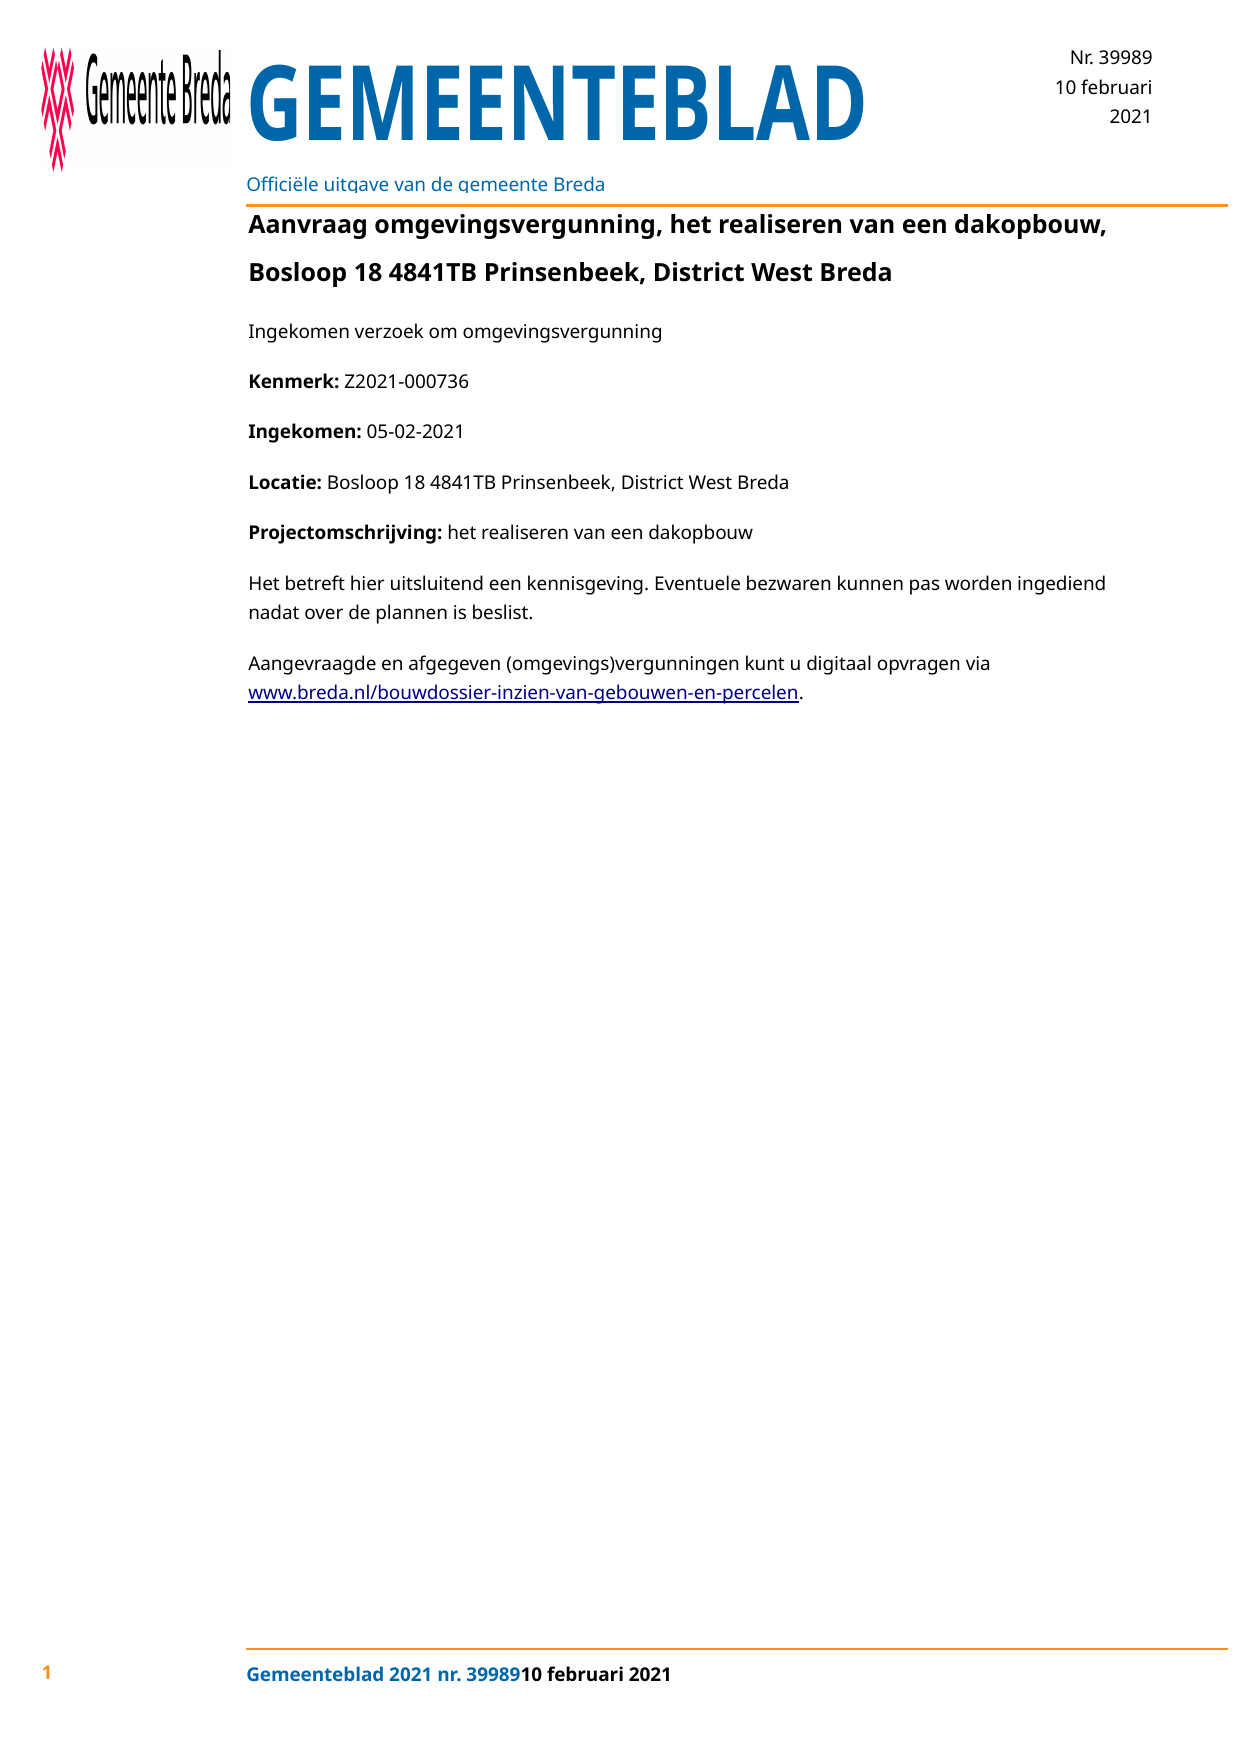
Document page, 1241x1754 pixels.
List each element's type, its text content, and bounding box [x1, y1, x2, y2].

text Het betreft hier uitsluitend een kennisgeving. Eventuele bezwaren kunnen pas worden ingediend nadat over de plannen is beslist. [248, 570, 1152, 625]
picture [41, 47, 231, 172]
text Aanvraag omgevingsvergunning, het realiseren van een dakopbouw, Bosloop 18 4841TB Prinsenbeek, District West Breda [248, 207, 1152, 288]
text Ingekomen: 05-02-2021 [248, 419, 1152, 444]
text Locatie: Bosloop 18 4841TB Prinsenbeek, District West Breda [248, 469, 1152, 495]
text Aangevraagde en afgegeven (omgevings)vergunningen kunt u digitaal opvragen via www.breda.nl/bouwdossier-inzien-van-gebouwen-en-percelen. [248, 650, 1152, 705]
text Ingekomen verzoek om omgevingsvergunning [248, 318, 1152, 344]
text Kenmerk: Z2021-000736 [248, 368, 1152, 394]
text Projectomschrijving: het realiseren van een dakopbouw [248, 519, 1152, 545]
